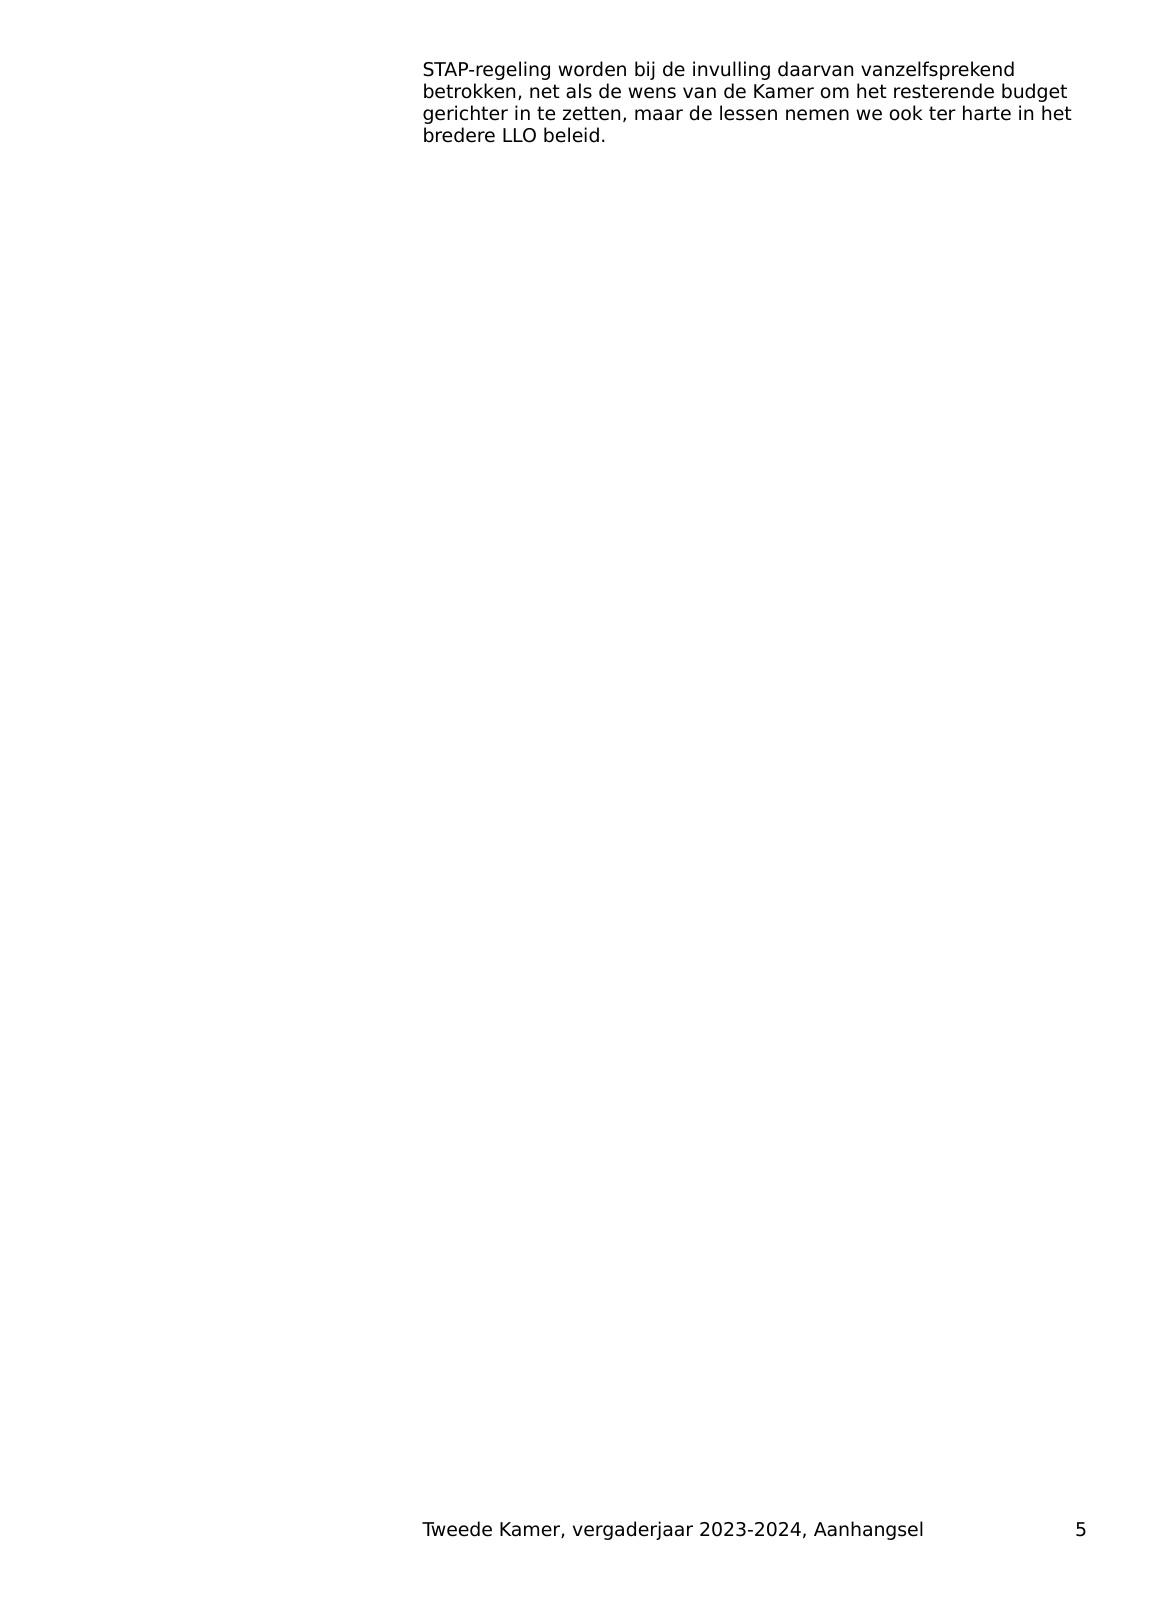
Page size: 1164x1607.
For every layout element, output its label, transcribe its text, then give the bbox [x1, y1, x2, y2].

text STAP-regeling worden bij de invulling daarvan vanzelfsprekend betrokken, net als de wens van de Kamer om het resterende budget gerichter in te zetten, maar de lessen nemen we ook ter harte in het bredere LLO beleid. [422, 59, 1087, 147]
